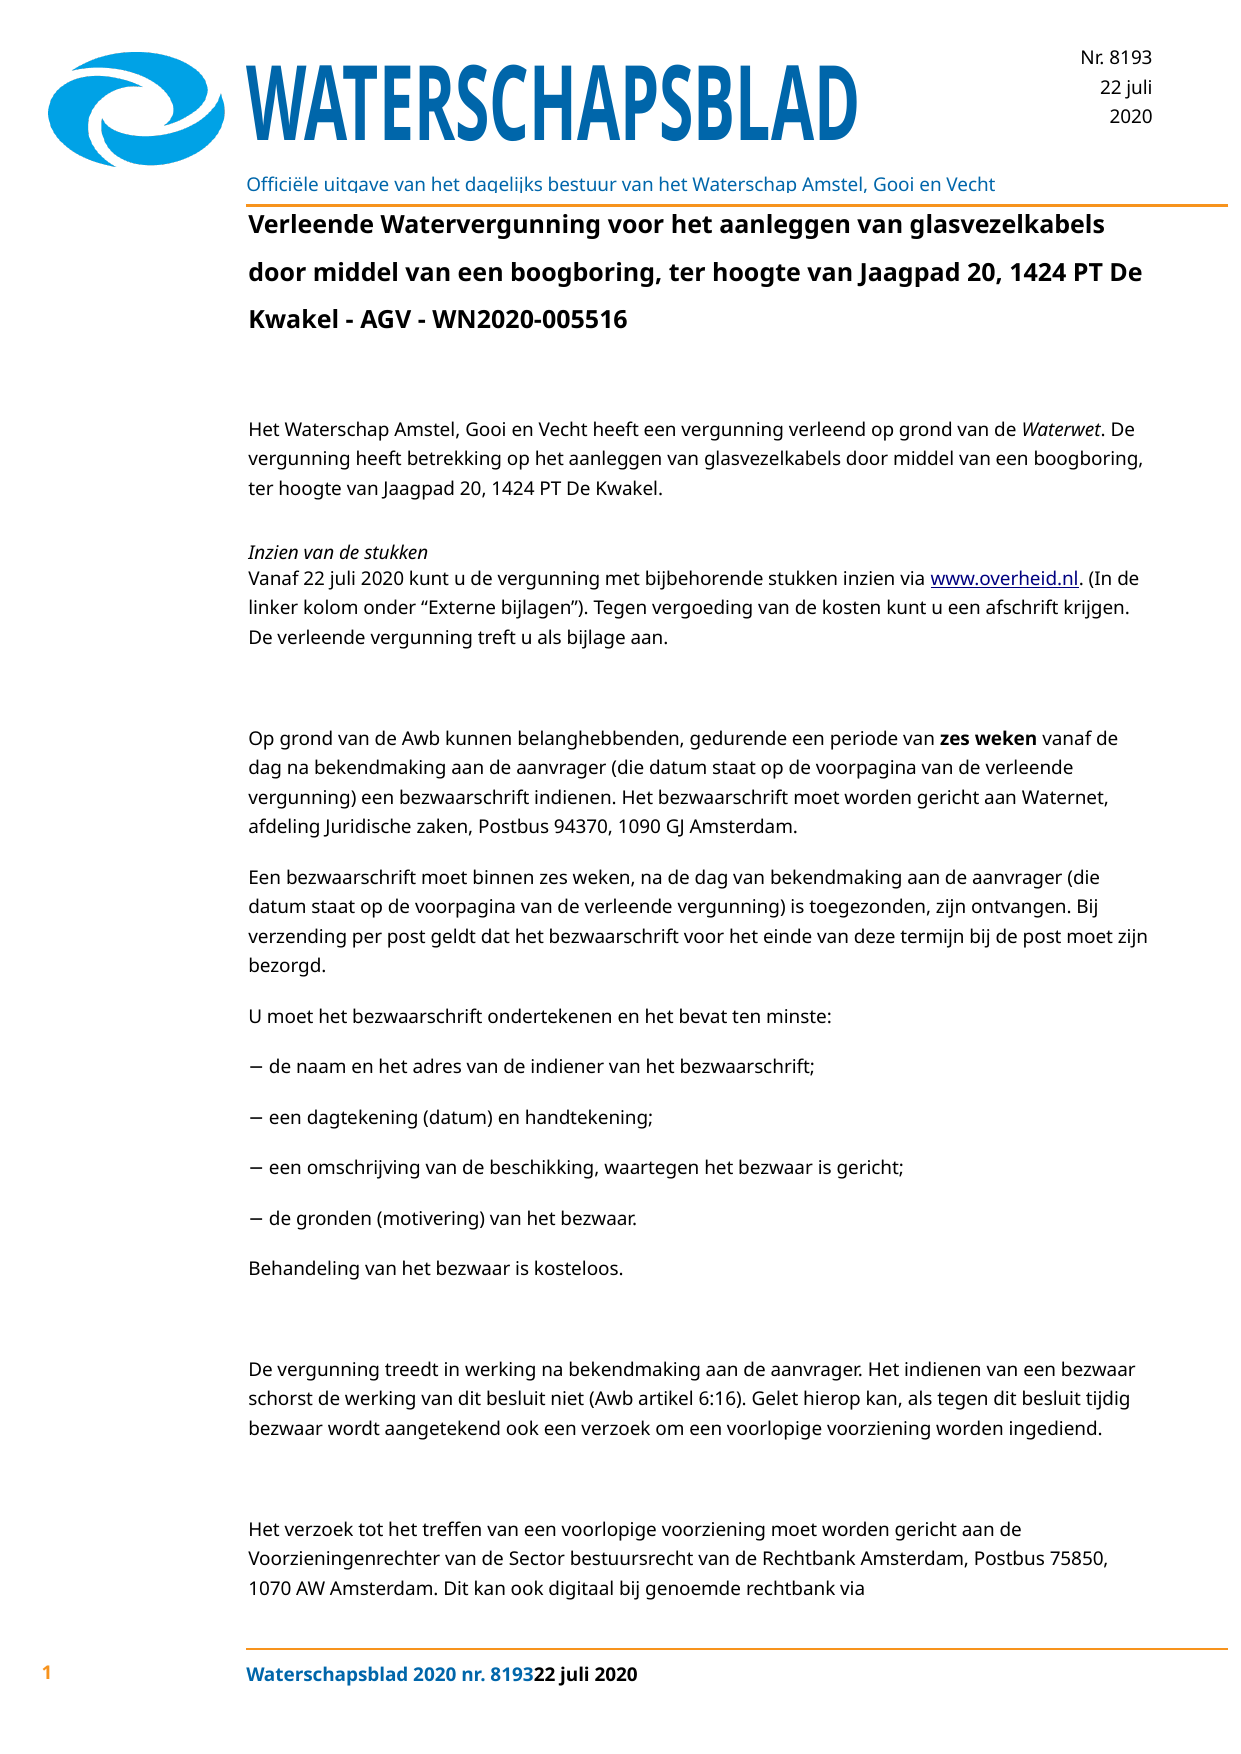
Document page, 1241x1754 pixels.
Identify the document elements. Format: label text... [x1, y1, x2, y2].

text Inzien van de stukken [248, 539, 1152, 565]
text − een omschrijving van de beschikking, waartegen het bezwaar is gericht; [248, 1154, 1152, 1180]
text Het Waterschap Amstel, Gooi en Vecht heeft een vergunning verleend op grond van de Waterwet. De vergunning heeft betrekking op het aanleggen van glasvezelkabels door middel van een boogboring, ter hoogte van Jaagpad 20, 1424 PT De Kwakel. [248, 416, 1152, 501]
text − een dagtekening (datum) en handtekening; [248, 1104, 1152, 1130]
text Vanaf 22 juli 2020 kunt u de vergunning met bijbehorende stukken inzien via www.overheid.nl. (In de linker kolom onder “Externe bijlagen”). Tegen vergoeding van de kosten kunt u een afschrift krijgen. De verleende vergunning treft u als bijlage aan. [248, 565, 1152, 650]
picture [41, 47, 231, 172]
text Verleende Watervergunning voor het aanleggen van glasvezelkabels door middel van een boogboring, ter hoogte van Jaagpad 20, 1424 PT De Kwakel - AGV - WN2020-005516 [248, 207, 1152, 336]
text Een bezwaarschrift moet binnen zes weken, na de dag van bekendmaking aan de aanvrager (die datum staat op de voorpagina van de verleende vergunning) is toegezonden, zijn ontvangen. Bij verzending per post geldt dat het bezwaarschrift voor het einde van deze termijn bij de post moet zijn bezorgd. [248, 864, 1152, 978]
text Op grond van de Awb kunnen belanghebbenden, gedurende een periode van zes weken vanaf de dag na bekendmaking aan de aanvrager (die datum staat op de voorpagina van de verleende vergunning) een bezwaarschrift indienen. Het bezwaarschrift moet worden gericht aan Waternet, afdeling Juridische zaken, Postbus 94370, 1090 GJ Amsterdam. [248, 725, 1152, 839]
text U moet het bezwaarschrift ondertekenen en het bevat ten minste: [248, 1003, 1152, 1029]
text − de naam en het adres van de indiener van het bezwaarschrift; [248, 1053, 1152, 1079]
text Het verzoek tot het treffen van een voorlopige voorziening moet worden gericht aan de Voorzieningenrechter van de Sector bestuursrecht van de Rechtbank Amsterdam, Postbus 75850, 1070 AW Amsterdam. Dit kan ook digitaal bij genoemde rechtbank via [248, 1516, 1152, 1601]
text − de gronden (motivering) van het bezwaar. [248, 1205, 1152, 1231]
text De vergunning treedt in werking na bekendmaking aan de aanvrager. Het indienen van een bezwaar schorst de werking van dit besluit niet (Awb artikel 6:16). Gelet hierop kan, als tegen dit besluit tijdig bezwaar wordt aangetekend ook een verzoek om een voorlopige voorziening worden ingediend. [248, 1356, 1152, 1441]
text Behandeling van het bezwaar is kosteloos. [248, 1255, 1152, 1281]
